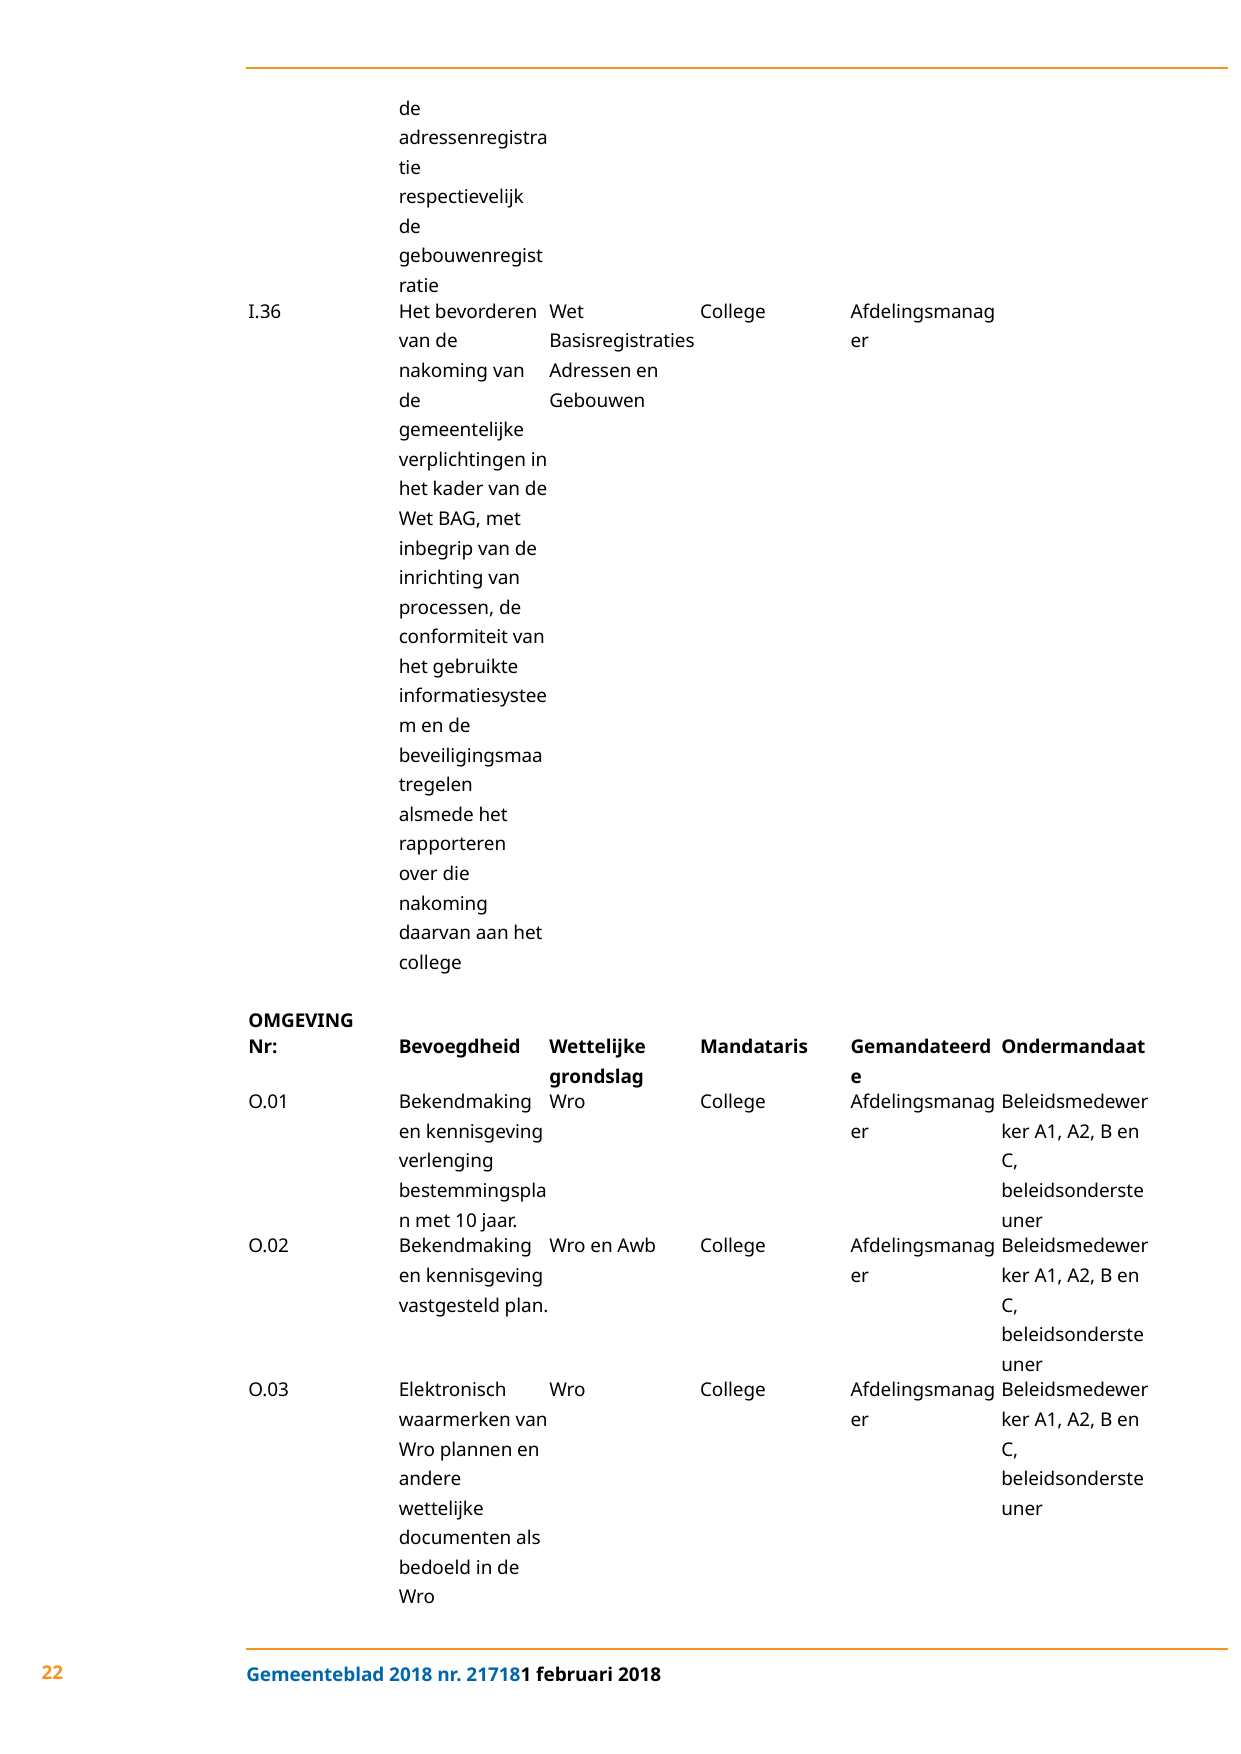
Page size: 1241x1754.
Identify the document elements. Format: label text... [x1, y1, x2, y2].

table_cell Wettelijke grondslag [549, 1033, 700, 1088]
table_cell Afdelingsmanager [850, 1089, 1001, 1233]
table_cell [549, 95, 700, 298]
table_cell O.02 [248, 1233, 398, 1377]
table_cell Beleidsmedewerker A1, A2, B en C, beleidsondersteuner [1001, 1089, 1152, 1233]
table_cell Het bevorderen van de nakoming van de gemeentelijke verplichtingen in het kader van de Wet BAG, met inbegrip van de inrichting van processen, de conformiteit van het gebruikte informatiesysteem en de beveiligingsmaatregelen alsmede het rapporteren over die nakoming daarvan aan het college [399, 298, 549, 974]
table_header OMGEVING [248, 1008, 1152, 1033]
table_cell Afdelingsmanager [850, 1233, 1001, 1377]
table_cell [1001, 95, 1152, 298]
table_cell Wro [549, 1089, 700, 1233]
table_cell Gemandateerde [850, 1033, 1001, 1088]
table_cell College [700, 1089, 850, 1233]
table_cell [700, 95, 850, 298]
table_cell Afdelingsmanager [850, 298, 1001, 974]
table_cell Bevoegdheid [399, 1033, 549, 1088]
table_cell Mandataris [700, 1033, 850, 1088]
table_cell I.36 [248, 298, 398, 974]
table_cell [1001, 298, 1152, 974]
picture [41, 47, 231, 172]
table_cell [248, 95, 398, 298]
table_cell College [700, 1233, 850, 1377]
table_cell Wro en Awb [549, 1233, 700, 1377]
table_cell Ondermandaat [1001, 1033, 1152, 1088]
table_cell O.03 [248, 1377, 398, 1609]
table_cell Wet Basisregistraties Adressen en Gebouwen [549, 298, 700, 974]
table_cell College [700, 298, 850, 974]
table_cell Nr: [248, 1033, 398, 1088]
table_cell O.01 [248, 1089, 398, 1233]
table_cell de adressenregistratie respectievelijk de gebouwenregistratie [399, 95, 549, 298]
table_cell Afdelingsmanager [850, 1377, 1001, 1609]
table_cell College [700, 1377, 850, 1609]
table_cell Beleidsmedewerker A1, A2, B en C, beleidsondersteuner [1001, 1233, 1152, 1377]
table_cell Wro [549, 1377, 700, 1609]
table_cell Bekendmaking en kennisgeving vastgesteld plan. [399, 1233, 549, 1377]
table_cell Beleidsmedewerker A1, A2, B en C, beleidsondersteuner [1001, 1377, 1152, 1609]
table_cell Bekendmaking en kennisgeving verlenging bestemmingsplan met 10 jaar. [399, 1089, 549, 1233]
table_cell Elektronisch waarmerken van Wro plannen en andere wettelijke documenten als bedoeld in de Wro [399, 1377, 549, 1609]
table_cell [850, 95, 1001, 298]
